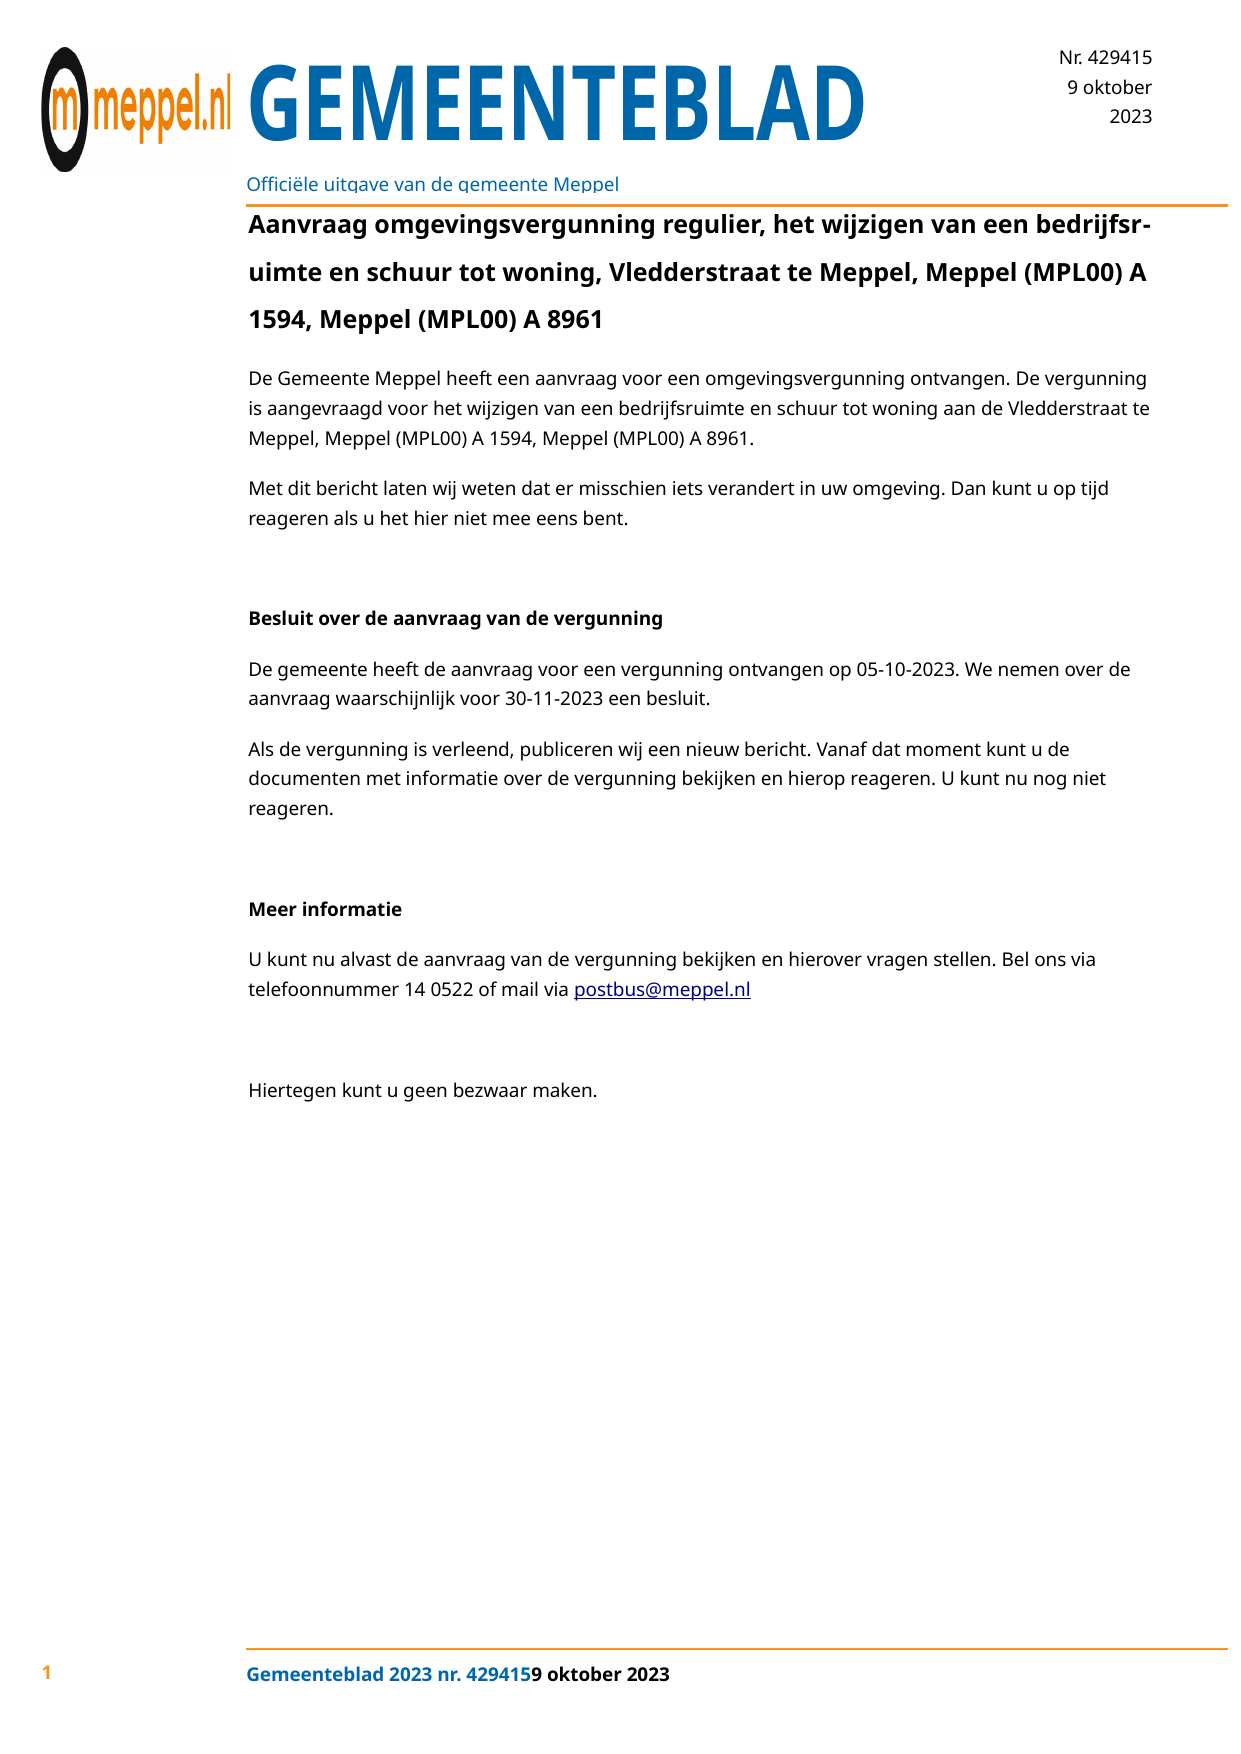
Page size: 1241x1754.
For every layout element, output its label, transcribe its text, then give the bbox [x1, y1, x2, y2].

text De Gemeente Meppel heeft een aanvraag voor een omgevingsvergunning ontvangen. De vergunning is aangevraagd voor het wijzigen van een bedrijfsr­uimte en schuur tot woning aan de Vledderstraat te Meppel, Meppel (MPL00) A 1594, Meppel (MPL00) A 8961. [248, 366, 1152, 450]
text De gemeente heeft de aanvraag voor een vergunning ontvangen op 05-10-2023. We nemen over de aanvraag waarschijnlijk voor 30-11-2023 een besluit. [248, 656, 1152, 711]
text Met dit bericht laten wij weten dat er misschien iets verandert in uw omgeving. Dan kunt u op tijd reageren als u het hier niet mee eens bent. [248, 475, 1152, 530]
picture [41, 47, 231, 172]
text U kunt nu alvast de aanvraag van de vergunning bekijken en hierover vragen stellen. Bel ons via telefoonnummer 14 0522 of mail via postbus@meppel.nl [248, 946, 1152, 1002]
text Als de vergunning is verleend, publiceren wij een nieuw bericht. Vanaf dat moment kunt u de documenten met informatie over de vergunning bekijken en hierop reageren. U kunt nu nog niet reageren. [248, 736, 1152, 821]
text Besluit over de aanvraag van de vergunning [248, 606, 1152, 631]
text Aanvraag omgevingsvergunning regulier, het wijzigen van een bedrijfsr­uimte en schuur tot woning, Vledderstraat te Meppel, Meppel (MPL00) A 1594, Meppel (MPL00) A 8961 [248, 207, 1152, 336]
text Meer informatie [248, 896, 1152, 922]
text Hiertegen kunt u geen bezwaar maken. [248, 1077, 1152, 1102]
